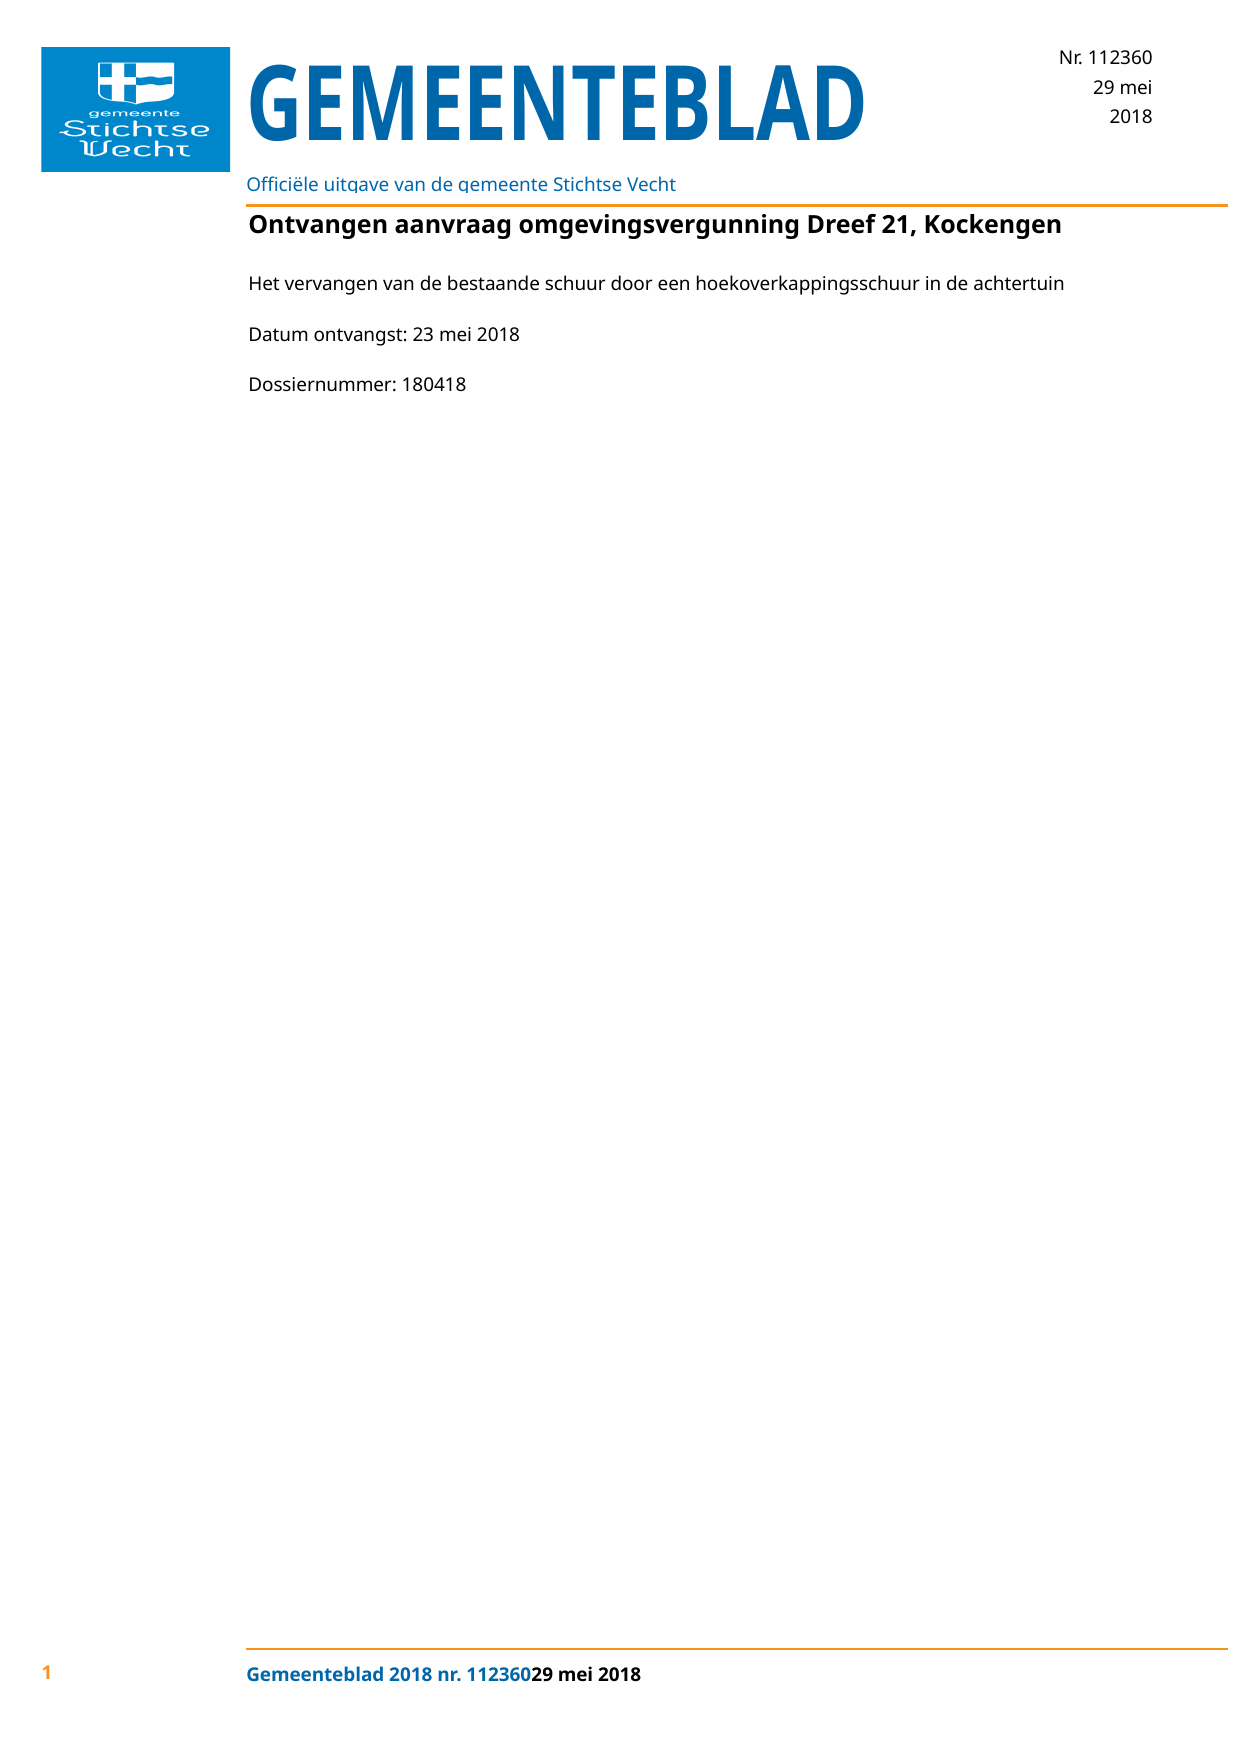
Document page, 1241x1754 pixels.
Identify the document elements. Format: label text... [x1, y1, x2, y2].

text Het vervangen van de bestaande schuur door een hoekoverkappingsschuur in de achtertuin [248, 270, 1152, 296]
picture [137, 63, 174, 103]
text Ontvangen aanvraag omgevingsvergunning Dreef 21, Kockengen [248, 207, 1152, 241]
picture [99, 63, 135, 101]
text Datum ontvangst: 23 mei 2018 [248, 321, 1152, 346]
text Dossiernummer: 180418 [248, 371, 1152, 397]
